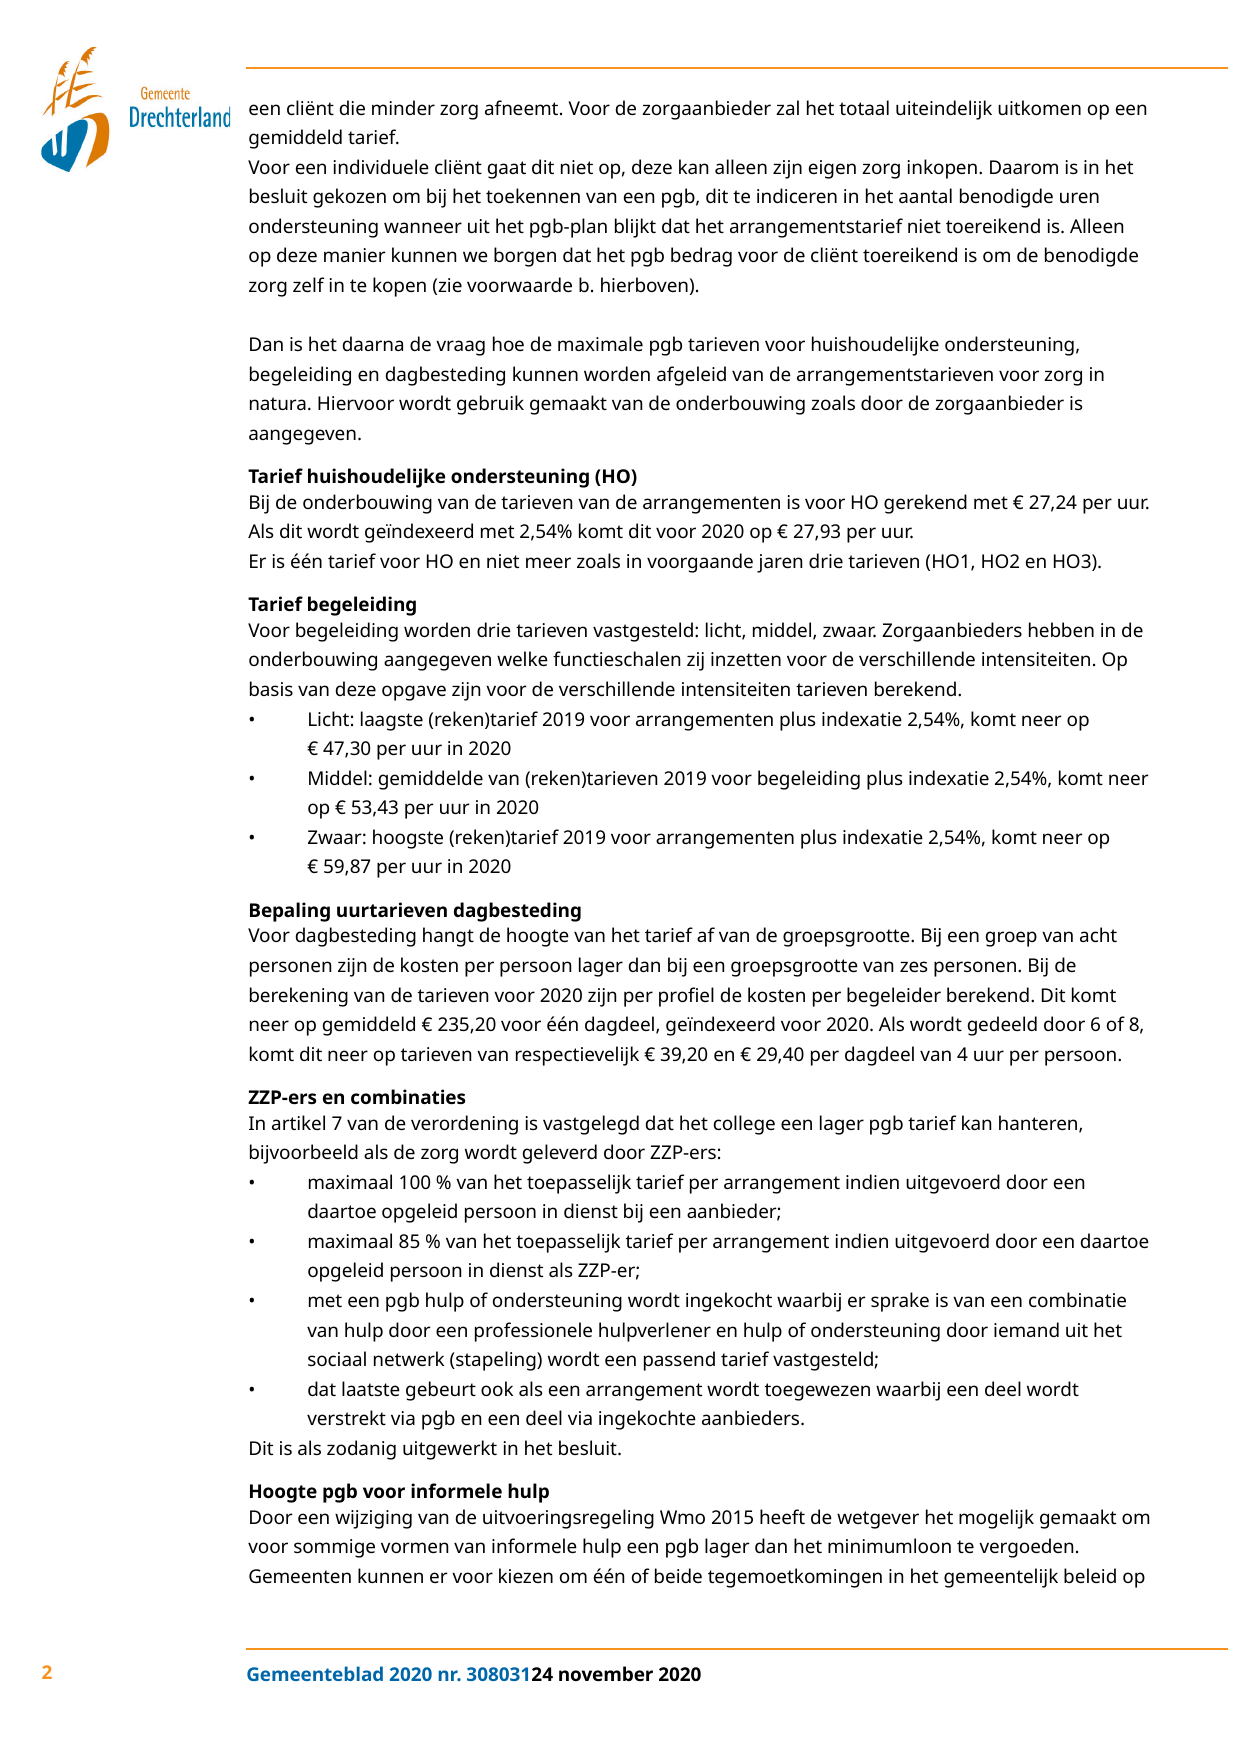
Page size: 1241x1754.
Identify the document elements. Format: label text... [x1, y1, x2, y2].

text Tarief huishoudelijke ondersteuning (HO) [248, 463, 1152, 489]
list dat laatste gebeurt ook als een arrangement wordt toegewezen waarbij een deel wordt verstrekt via pgb en een deel via ingekochte aanbieders. [248, 1376, 1152, 1431]
text Bepaling uurtarieven dagbesteding [248, 897, 1152, 923]
text Bij de onderbouwing van de tarieven van de arrangementen is voor HO gerekend met € 27,24 per uur. Als dit wordt geïndexeerd met 2,54% komt dit voor 2020 op € 27,93 per uur. [248, 489, 1152, 544]
text Tarief begeleiding [248, 591, 1152, 617]
text In artikel 7 van de verordening is vastgelegd dat het college een lager pgb tarief kan hanteren, bijvoorbeeld als de zorg wordt geleverd door ZZP-ers: [248, 1110, 1152, 1165]
text ZZP-ers en combinaties [248, 1084, 1152, 1110]
text Dan is het daarna de vraag hoe de maximale pgb tarieven voor huishoudelijke ondersteuning, begeleiding en dagbesteding kunnen worden afgeleid van de arrangementstarieven voor zorg in natura. Hiervoor wordt gebruik gemaakt van de onderbouwing zoals door de zorgaanbieder is aangegeven. [248, 331, 1152, 446]
picture [226, 115, 231, 124]
text Voor begeleiding worden drie tarieven vastgesteld: licht, middel, zwaar. Zorgaanbieders hebben in de onderbouwing aangegeven welke functieschalen zij inzetten voor de verschillende intensiteiten. Op basis van deze opgave zijn voor de verschillende intensiteiten tarieven berekend. [248, 617, 1152, 702]
text Door een wijziging van de uitvoeringsregeling Wmo 2015 heeft de wetgever het mogelijk gemaakt om voor sommige vormen van informele hulp een pgb lager dan het minimumloon te vergoeden. Gemeenten kunnen er voor kiezen om één of beide tegemoetkomingen in het gemeentelijk beleid op [248, 1504, 1152, 1589]
text Dit is als zodanig uitgewerkt in het besluit. [248, 1435, 1152, 1461]
list Middel: gemiddelde van (reken)tarieven 2019 voor begeleiding plus indexatie 2,54%, komt neer op € 53,43 per uur in 2020 [248, 765, 1152, 820]
text Hoogte pgb voor informele hulp [248, 1478, 1152, 1504]
list maximaal 85 % van het toepasselijk tarief per arrangement indien uitgevoerd door een daartoe opgeleid persoon in dienst als ZZP-er; [248, 1228, 1152, 1283]
picture [41, 47, 231, 172]
picture [41, 158, 64, 172]
list maximaal 100 % van het toepasselijk tarief per arrangement indien uitgevoerd door een daartoe opgeleid persoon in dienst bij een aanbieder; [248, 1169, 1152, 1224]
text Voor een individuele cliënt gaat dit niet op, deze kan alleen zijn eigen zorg inkopen. Daarom is in het besluit gekozen om bij het toekennen van een pgb, dit te indiceren in het aantal benodigde uren ondersteuning wanneer uit het pgb-plan blijkt dat het arrangementstarief niet toereikend is. Alleen op deze manier kunnen we borgen dat het pgb bedrag voor de cliënt toereikend is om de benodigde zorg zelf in te kopen (zie voorwaarde b. hierboven). [248, 154, 1152, 298]
text een cliënt die minder zorg afneemt. Voor de zorgaanbieder zal het totaal uiteindelijk uitkomen op een gemiddeld tarief. [248, 95, 1152, 150]
list met een pgb hulp of ondersteuning wordt ingekocht waarbij er sprake is van een combinatie van hulp door een professionele hulpverlener en hulp of ondersteuning door iemand uit het sociaal netwerk (stapeling) wordt een passend tarief vastgesteld; [248, 1287, 1152, 1372]
list Licht: laagste (reken)tarief 2019 voor arrangementen plus indexatie 2,54%, komt neer op € 47,30 per uur in 2020 [248, 706, 1152, 761]
list Zwaar: hoogste (reken)tarief 2019 voor arrangementen plus indexatie 2,54%, komt neer op € 59,87 per uur in 2020 [248, 824, 1152, 879]
text Er is één tarief voor HO en niet meer zoals in voorgaande jaren drie tarieven (HO1, HO2 en HO3). [248, 548, 1152, 574]
text Voor dagbesteding hangt de hoogte van het tarief af van de groepsgrootte. Bij een groep van acht personen zijn de kosten per persoon lager dan bij een groepsgrootte van zes personen. Bij de berekening van de tarieven voor 2020 zijn per profiel de kosten per begeleider berekend. Dit komt neer op gemiddeld € 235,20 voor één dagdeel, geïndexeerd voor 2020. Als wordt gedeeld door 6 of 8, komt dit neer op tarieven van respectievelijk € 39,20 en € 29,40 per dagdeel van 4 uur per persoon. [248, 923, 1152, 1067]
